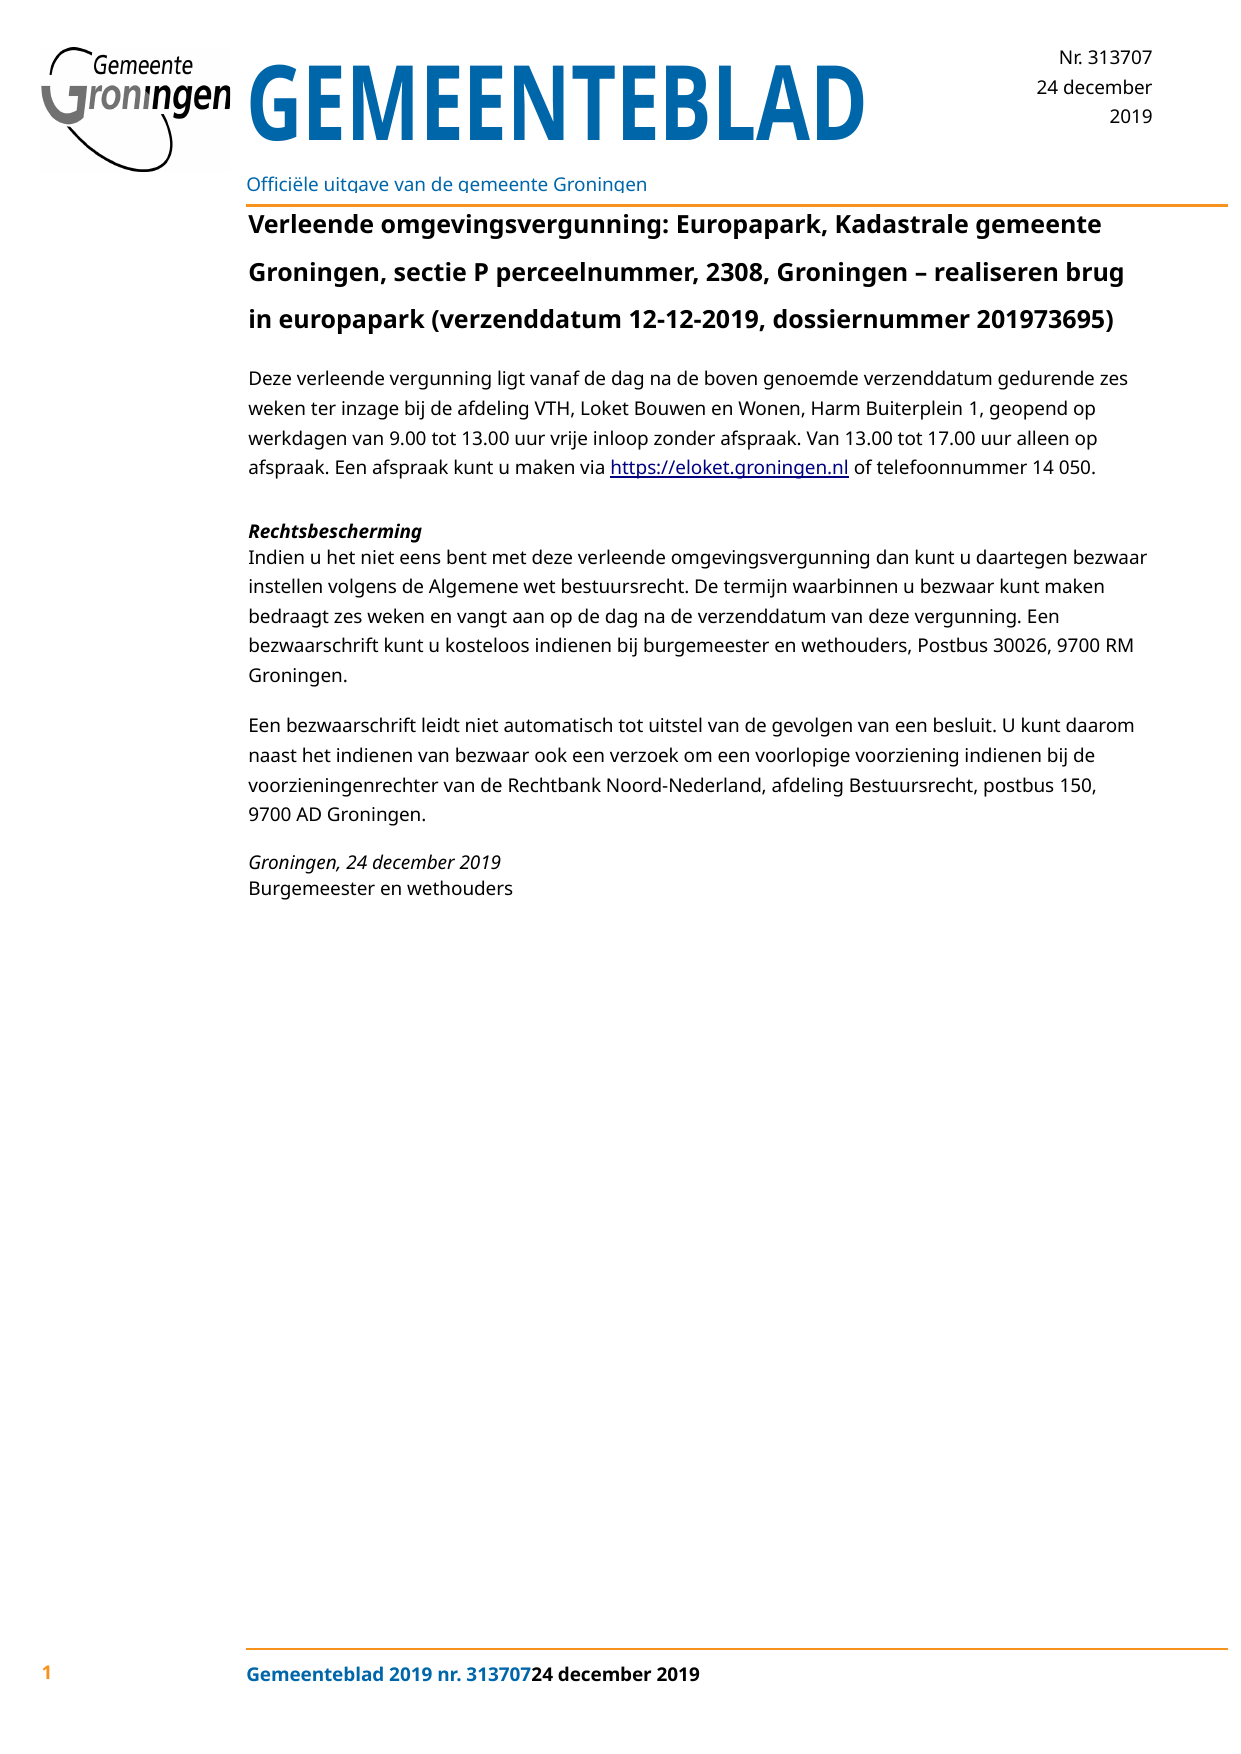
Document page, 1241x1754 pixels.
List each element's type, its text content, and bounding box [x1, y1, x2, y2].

text Burgemeester en wethouders [248, 875, 1152, 901]
text Verleende omgevingsvergunning: Europapark, Kadastrale gemeente Groningen, sectie P perceelnummer, 2308, Groningen – realiseren brug in europapark (verzenddatum 12-12-2019, dossiernummer 201973695) [248, 207, 1152, 336]
text Rechtsbescherming [248, 518, 1152, 544]
text Indien u het niet eens bent met deze verleende omgevingsvergunning dan kunt u daartegen bezwaar instellen volgens de Algemene wet bestuursrecht. De termijn waarbinnen u bezwaar kunt maken bedraagt zes weken en vangt aan op de dag na de verzenddatum van deze vergunning. Een bezwaarschrift kunt u kosteloos indienen bij burgemeester en wethouders, Postbus 30026, 9700 RM Groningen. [248, 544, 1152, 688]
picture [41, 47, 231, 172]
text Deze verleende vergunning ligt vanaf de dag na de boven genoemde verzenddatum gedurende zes weken ter inzage bij de afdeling VTH, Loket Bouwen en Wonen, Harm Buiterplein 1, geopend op werkdagen van 9.00 tot 13.00 uur vrije inloop zonder afspraak. Van 13.00 tot 17.00 uur alleen op afspraak. Een afspraak kunt u maken via https://eloket.groningen.nl of telefoonnummer 14 050. [248, 366, 1152, 480]
text Groningen, 24 december 2019 [248, 849, 1152, 875]
text Een bezwaarschrift leidt niet automatisch tot uitstel van de gevolgen van een besluit. U kunt daarom naast het indienen van bezwaar ook een verzoek om een voorlopige voorziening indienen bij de voorzieningenrechter van de Rechtbank Noord-Nederland, afdeling Bestuursrecht, postbus 150, 9700 AD Groningen. [248, 713, 1152, 827]
